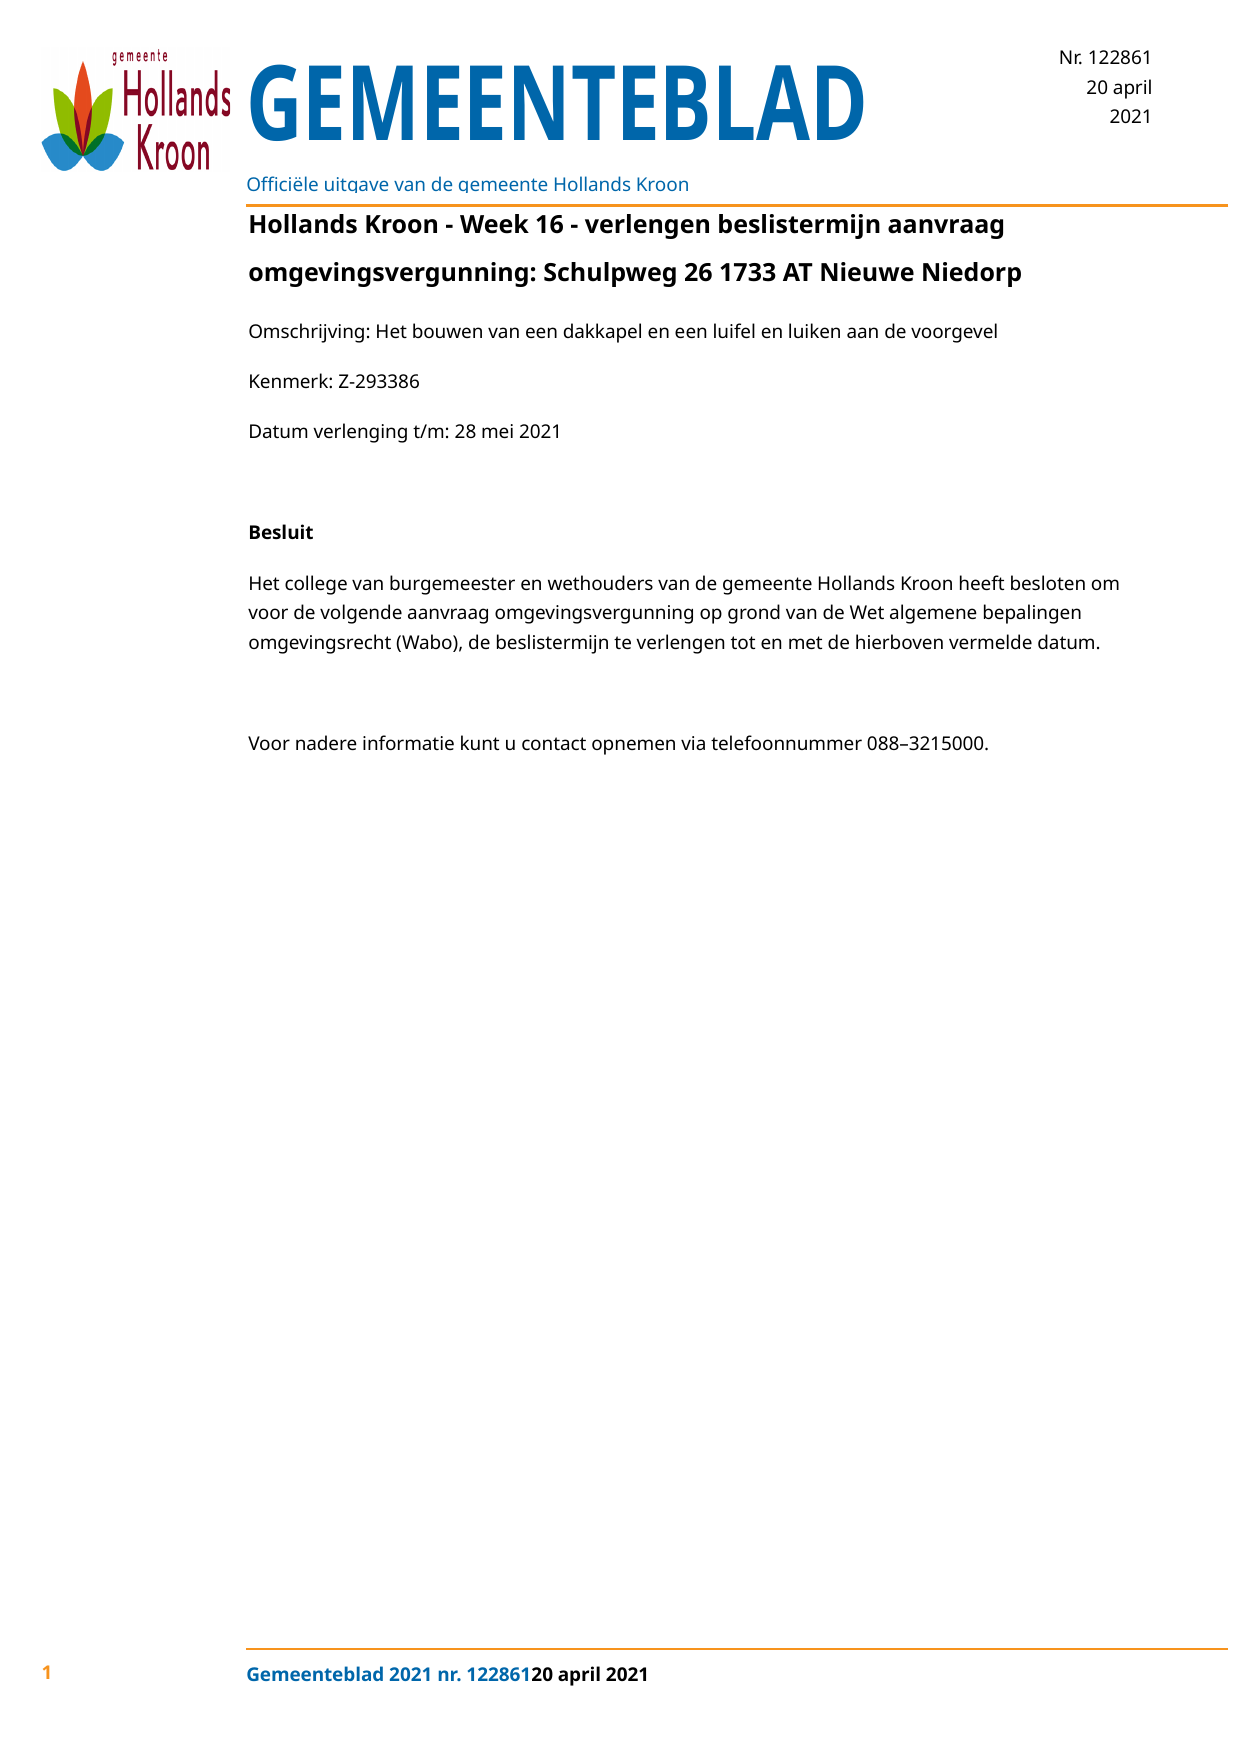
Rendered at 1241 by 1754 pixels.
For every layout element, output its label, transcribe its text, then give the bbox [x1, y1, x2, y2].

text Kenmerk: Z-293386 [248, 368, 1152, 394]
picture [41, 47, 231, 172]
text Omschrijving: Het bouwen van een dakkapel en een luifel en luiken aan de voorgevel [248, 318, 1152, 344]
text Datum verlenging t/m: 28 mei 2021 [248, 419, 1152, 444]
text Besluit [248, 519, 1152, 545]
text Hollands Kroon - Week 16 - verlengen beslistermijn aanvraag omgevingsvergunning: Schulpweg 26 1733 AT Nieuwe Niedorp [248, 207, 1152, 288]
text Het college van burgemeester en wethouders van de gemeente Hollands Kroon heeft besloten om voor de volgende aanvraag omgevingsvergunning op grond van de Wet algemene bepalingen omgevingsrecht (Wabo), de beslistermijn te verlengen tot en met de hierboven vermelde datum. [248, 570, 1152, 655]
text Voor nadere informatie kunt u contact opnemen via telefoonnummer 088–3215000. [248, 730, 1152, 756]
